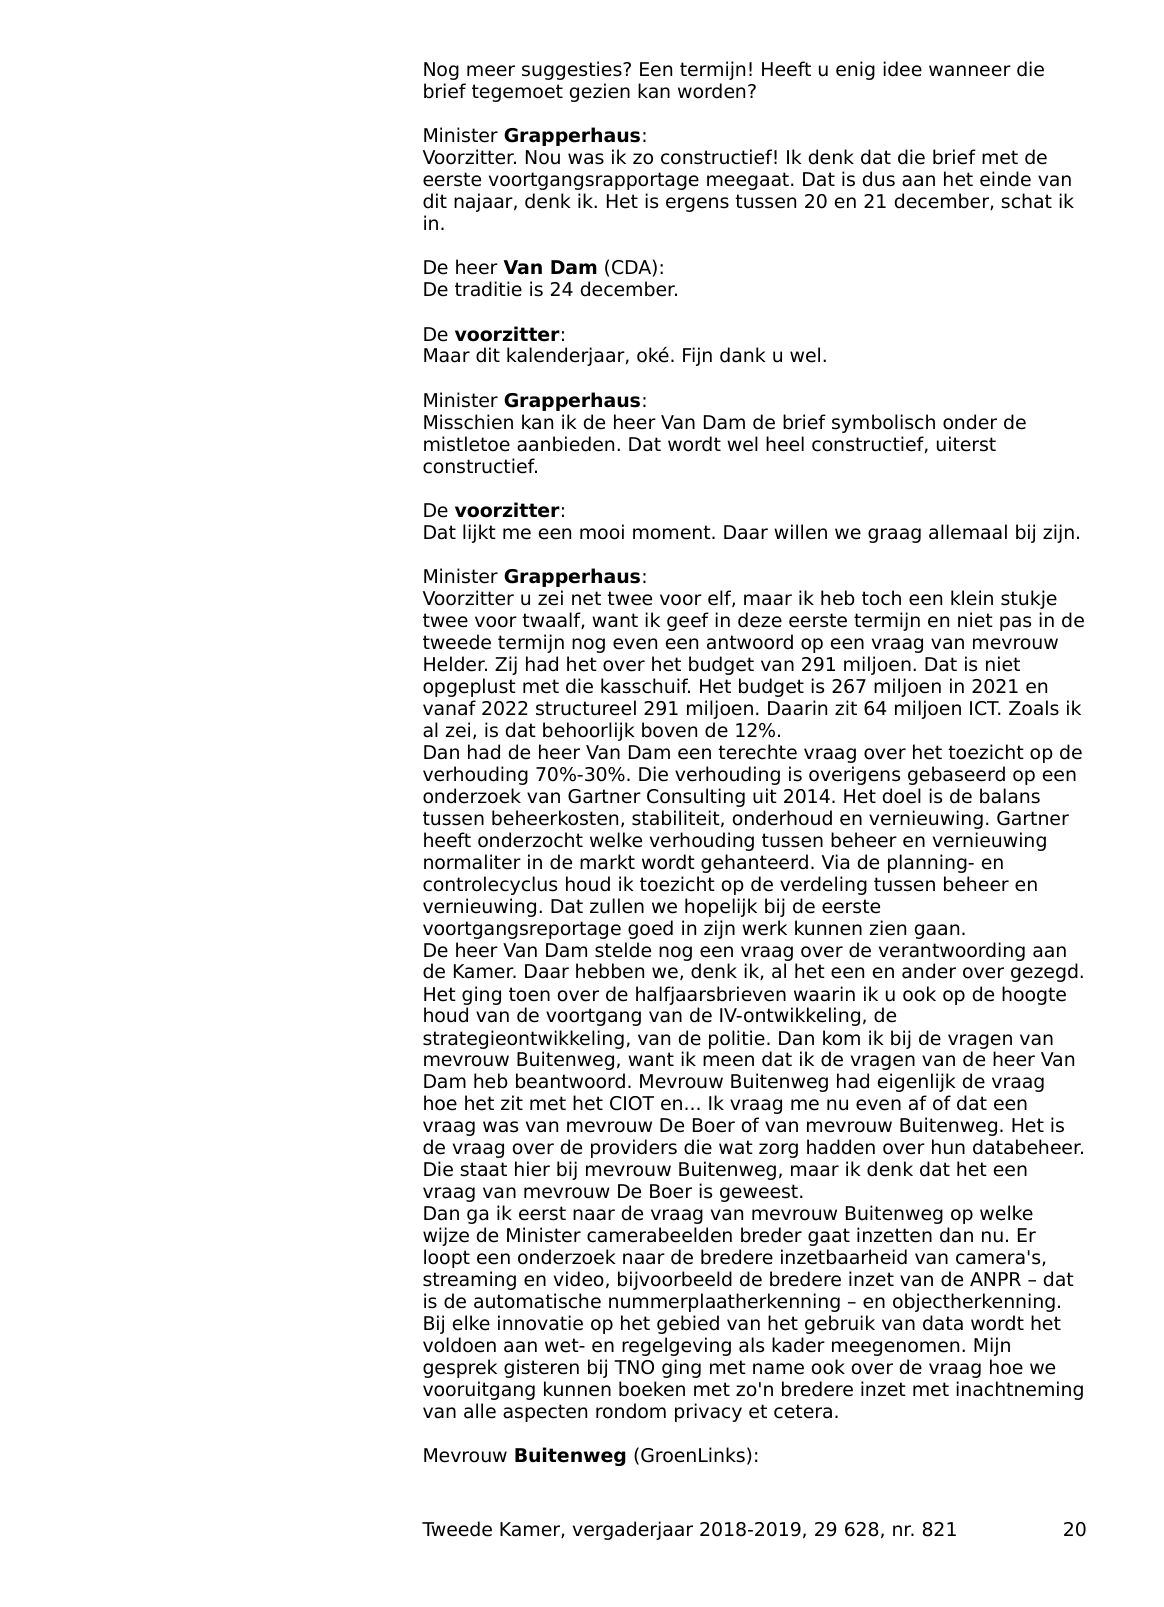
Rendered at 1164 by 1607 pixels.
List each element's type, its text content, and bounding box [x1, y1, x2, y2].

text Voorzitter. Nou was ik zo constructief! Ik denk dat die brief met de eerste voortgangsrapportage meegaat. Dat is dus aan het einde van dit najaar, denk ik. Het is ergens tussen 20 en 21 december, schat ik in. [422, 147, 1087, 235]
text Maar dit kalenderjaar, oké. Fijn dank u wel. [422, 345, 1087, 367]
text De voorzitter: [422, 323, 1087, 345]
text Voorzitter u zei net twee voor elf, maar ik heb toch een klein stukje twee voor twaalf, want ik geef in deze eerste termijn en niet pas in de tweede termijn nog even een antwoord op een vraag van mevrouw Helder. Zij had het over het budget van 291 miljoen. Dat is niet opgeplust met die kasschuif. Het budget is 267 miljoen in 2021 en vanaf 2022 structureel 291 miljoen. Daarin zit 64 miljoen ICT. Zoals ik al zei, is dat behoorlijk boven de 12%. [422, 588, 1087, 742]
text Minister Grapperhaus: [422, 125, 1087, 147]
text Misschien kan ik de heer Van Dam de brief symbolisch onder de mistletoe aanbieden. Dat wordt wel heel constructief, uiterst constructief. [422, 412, 1087, 477]
text Minister Grapperhaus: [422, 566, 1087, 588]
text Dat lijkt me een mooi moment. Daar willen we graag allemaal bij zijn. [422, 522, 1087, 544]
text Dan ga ik eerst naar de vraag van mevrouw Buitenweg op welke wijze de Minister camerabeelden breder gaat inzetten dan nu. Er loopt een onderzoek naar de bredere inzetbaarheid van camera's, streaming en video, bijvoorbeeld de bredere inzet van de ANPR – dat is de automatische nummerplaatherkenning – en objectherkenning. Bij elke innovatie op het gebied van het gebruik van data wordt het voldoen aan wet- en regelgeving als kader meegenomen. Mijn gesprek gisteren bij TNO ging met name ook over de vraag hoe we vooruitgang kunnen boeken met zo'n bredere inzet met inachtneming van alle aspecten rondom privacy et cetera. [422, 1203, 1087, 1423]
text De heer Van Dam stelde nog een vraag over de verantwoording aan de Kamer. Daar hebben we, denk ik, al het een en ander over gezegd. Het ging toen over de halfjaarsbrieven waarin ik u ook op de hoogte houd van de voortgang van de IV-ontwikkeling, de strategieontwikkeling, van de politie. Dan kom ik bij de vragen van mevrouw Buitenweg, want ik meen dat ik de vragen van de heer Van Dam heb beantwoord. Mevrouw Buitenweg had eigenlijk de vraag hoe het zit met het CIOT en... Ik vraag me nu even af of dat een vraag was van mevrouw De Boer of van mevrouw Buitenweg. Het is de vraag over de providers die wat zorg hadden over hun databeheer. Die staat hier bij mevrouw Buitenweg, maar ik denk dat het een vraag van mevrouw De Boer is geweest. [422, 939, 1087, 1203]
text Nog meer suggesties? Een termijn! Heeft u enig idee wanneer die brief tegemoet gezien kan worden? [422, 59, 1087, 103]
text De traditie is 24 december. [422, 279, 1087, 301]
text Minister Grapperhaus: [422, 389, 1087, 412]
text De voorzitter: [422, 500, 1087, 522]
text De heer Van Dam (CDA): [422, 257, 1087, 279]
text Dan had de heer Van Dam een terechte vraag over het toezicht op de verhouding 70%-30%. Die verhouding is overigens gebaseerd op een onderzoek van Gartner Consulting uit 2014. Het doel is de balans tussen beheerkosten, stabiliteit, onderhoud en vernieuwing. Gartner heeft onderzocht welke verhouding tussen beheer en vernieuwing normaliter in de markt wordt gehanteerd. Via de planning- en controlecyclus houd ik toezicht op de verdeling tussen beheer en vernieuwing. Dat zullen we hopelijk bij de eerste voortgangsreportage goed in zijn werk kunnen zien gaan. [422, 742, 1087, 939]
text Mevrouw Buitenweg (GroenLinks): [422, 1445, 1087, 1467]
